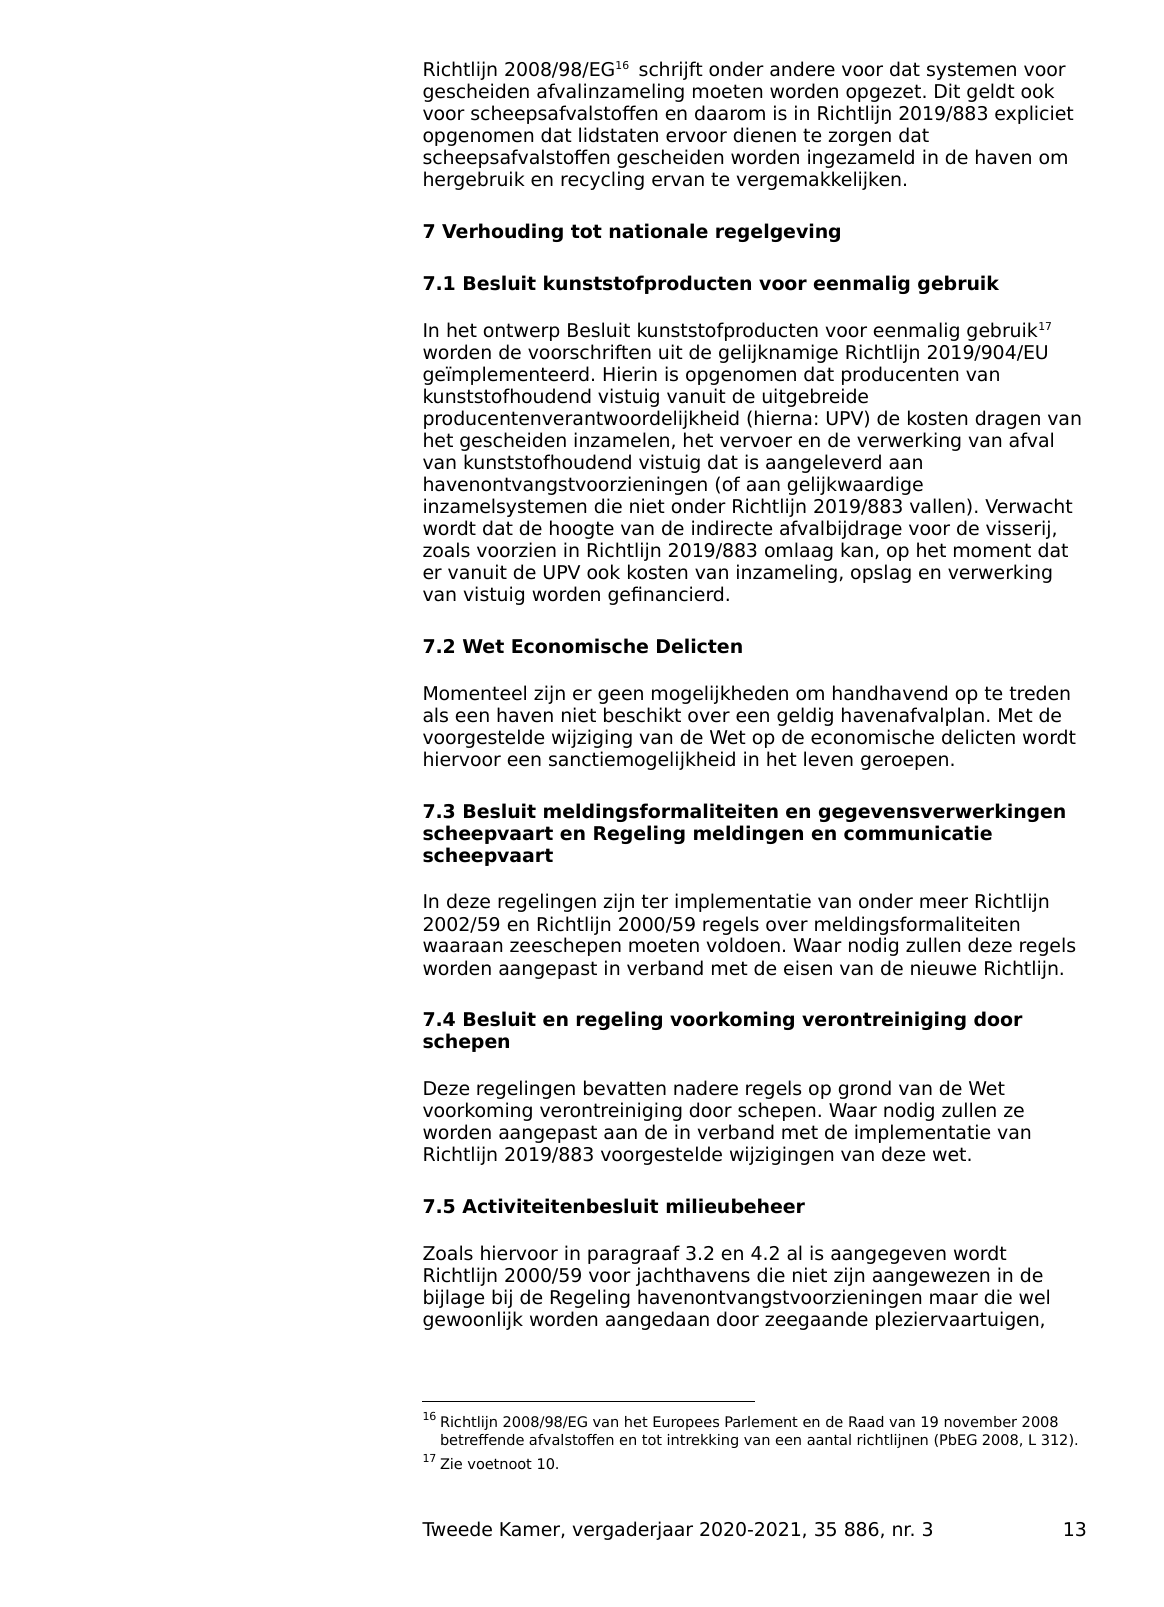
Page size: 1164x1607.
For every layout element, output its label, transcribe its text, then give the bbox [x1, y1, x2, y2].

subtitle 7.1 Besluit kunststofproducten voor eenmalig gebruik [422, 273, 1087, 295]
subtitle 7.2 Wet Economische Delicten [422, 636, 1087, 658]
text Richtlijn 2008/98/EG van het Europees Parlement en de Raad van 19 november 2008 betreffende afvalstoffen en tot intrekking van een aantal richtlijnen (PbEG 2008, L 312). [422, 1410, 1087, 1449]
text Momenteel zijn er geen mogelijkheden om handhavend op te treden als een haven niet beschikt over een geldig havenafvalplan. Met de voorgestelde wijziging van de Wet op de economische delicten wordt hiervoor een sanctiemogelijkheid in het leven geroepen. [422, 683, 1087, 771]
text Zoals hiervoor in paragraaf 3.2 en 4.2 al is aangegeven wordt Richtlijn 2000/59 voor jachthavens die niet zijn aangewezen in de bijlage bij de Regeling havenontvangstvoorzieningen maar die wel gewoonlijk worden aangedaan door zeegaande pleziervaartuigen, [422, 1243, 1087, 1331]
text In deze regelingen zijn ter implementatie van onder meer Richtlijn 2002/59 en Richtlijn 2000/59 regels over meldingsformaliteiten waaraan zeeschepen moeten voldoen. Waar nodig zullen deze regels worden aangepast in verband met de eisen van de nieuwe Richtlijn. [422, 891, 1087, 979]
subtitle 7.4 Besluit en regeling voorkoming verontreiniging door schepen [422, 1009, 1087, 1053]
subtitle 7 Verhouding tot nationale regelgeving [422, 221, 1087, 243]
subtitle 7.3 Besluit meldingsformaliteiten en gegevensverwerkingen scheepvaart en Regeling meldingen en communicatie scheepvaart [422, 801, 1087, 866]
subtitle 7.5 Activiteitenbesluit milieubeheer [422, 1196, 1087, 1218]
text In het ontwerp Besluit kunststofproducten voor eenmalig gebruik worden de voorschriften uit de gelijknamige Richtlijn 2019/904/EU geïmplementeerd. Hierin is opgenomen dat producenten van kunststofhoudend vistuig vanuit de uitgebreide producentenverantwoordelijkheid (hierna: UPV) de kosten dragen van het gescheiden inzamelen, het vervoer en de verwerking van afval van kunststofhoudend vistuig dat is aangeleverd aan havenontvangstvoorzieningen (of aan gelijkwaardige inzamelsystemen die niet onder Richtlijn 2019/883 vallen). Verwacht wordt dat de hoogte van de indirecte afvalbijdrage voor de visserij, zoals voorzien in Richtlijn 2019/883 omlaag kan, op het moment dat er vanuit de UPV ook kosten van inzameling, opslag en verwerking van vistuig worden gefinancierd. [422, 320, 1087, 606]
text Deze regelingen bevatten nadere regels op grond van de Wet voorkoming verontreiniging door schepen. Waar nodig zullen ze worden aangepast aan de in verband met de implementatie van Richtlijn 2019/883 voorgestelde wijzigingen van deze wet. [422, 1078, 1087, 1166]
text Zie voetnoot 10. [422, 1452, 1087, 1474]
text Richtlijn 2008/98/EG schrijft onder andere voor dat systemen voor gescheiden afvalinzameling moeten worden opgezet. Dit geldt ook voor scheepsafvalstoffen en daarom is in Richtlijn 2019/883 expliciet opgenomen dat lidstaten ervoor dienen te zorgen dat scheepsafvalstoffen gescheiden worden ingezameld in de haven om hergebruik en recycling ervan te vergemakkelijken. [422, 59, 1087, 191]
